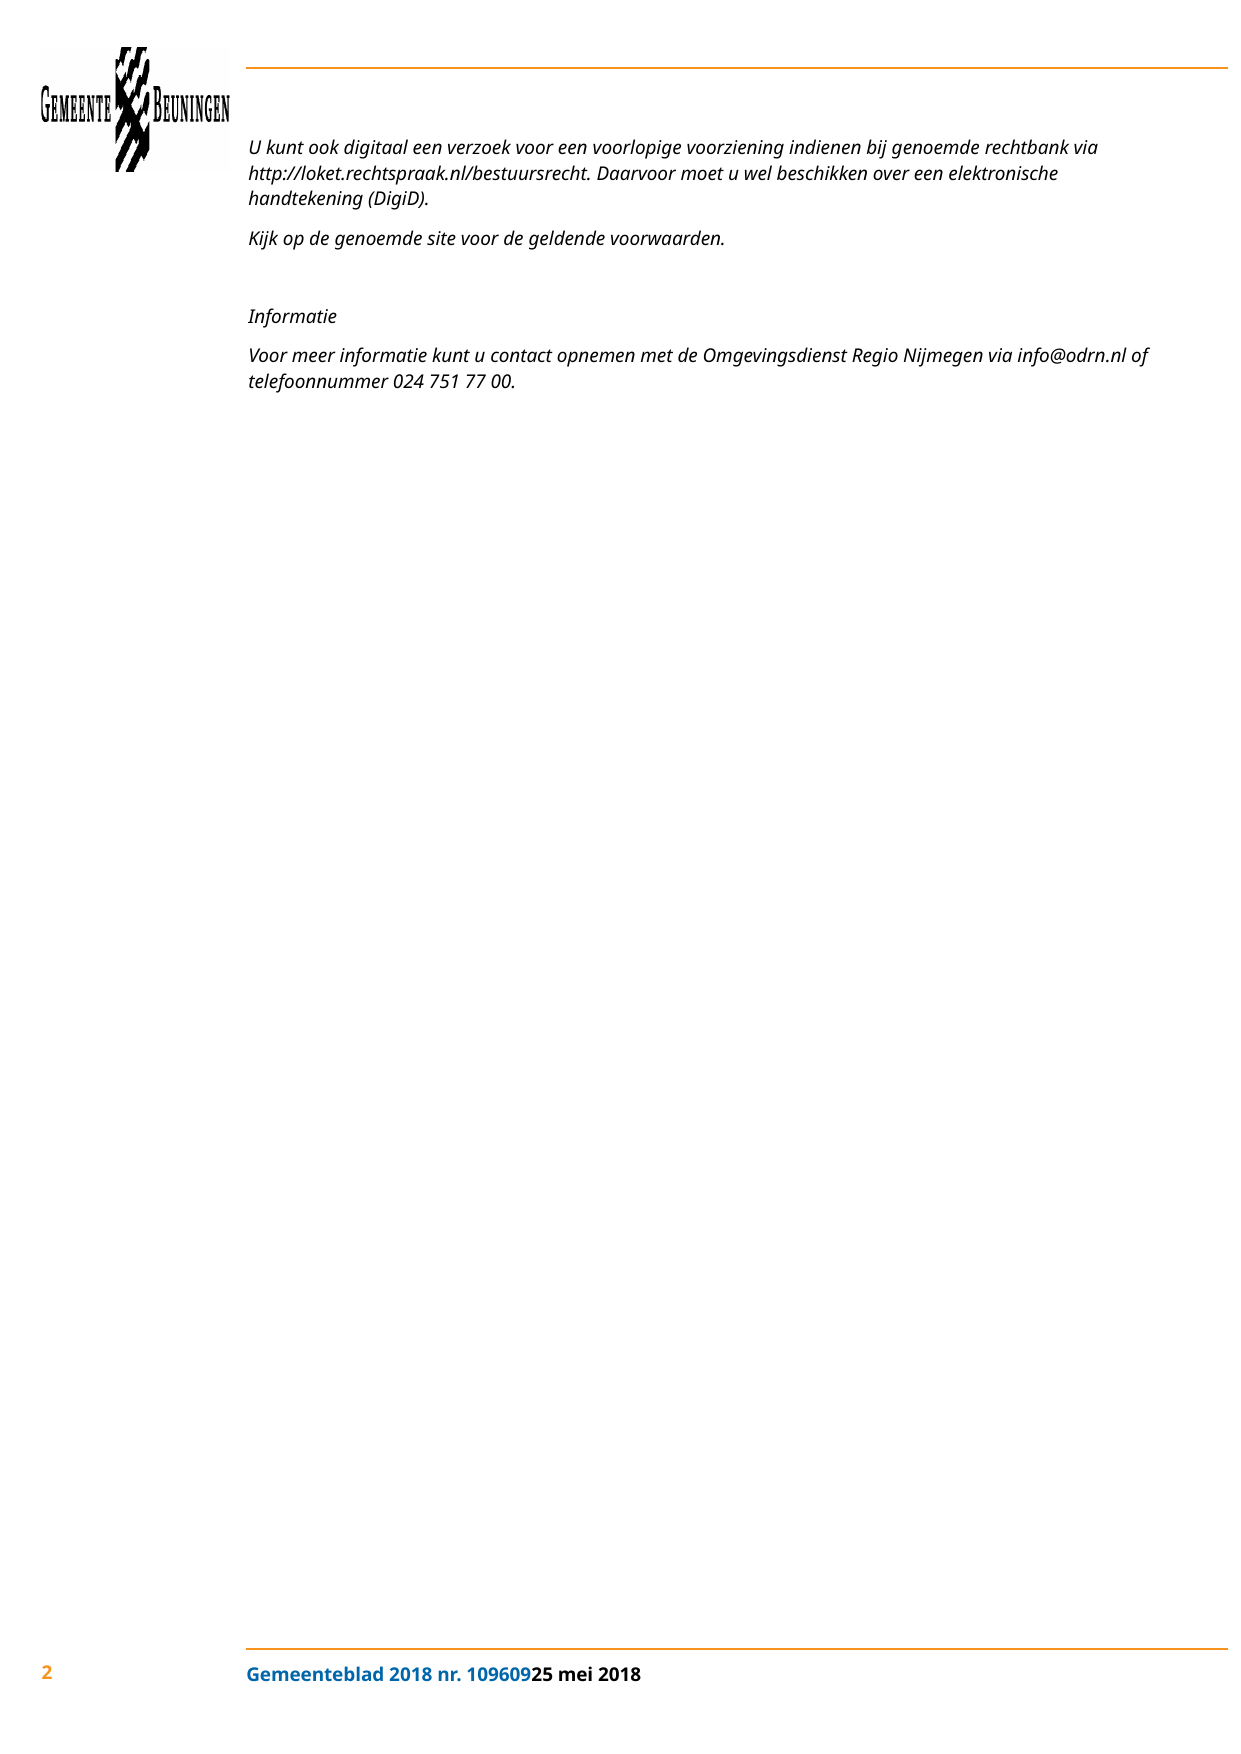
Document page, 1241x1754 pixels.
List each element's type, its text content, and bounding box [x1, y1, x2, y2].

text Kijk op de genoemde site voor de geldende voorwaarden. [248, 225, 1152, 251]
text Voor meer informatie kunt u contact opnemen met de Omgevingsdienst Regio Nijmegen via info@odrn.nl of telefoonnummer 024 751 77 00. [248, 343, 1152, 394]
text Informatie [248, 303, 1152, 329]
picture [41, 47, 231, 172]
text U kunt ook digitaal een verzoek voor een voorlopige voorziening indienen bij genoemde rechtbank via http://loket.rechtspraak.nl/bestuursrecht. Daarvoor moet u wel beschikken over een elektronische handtekening (DigiD). [248, 134, 1152, 211]
